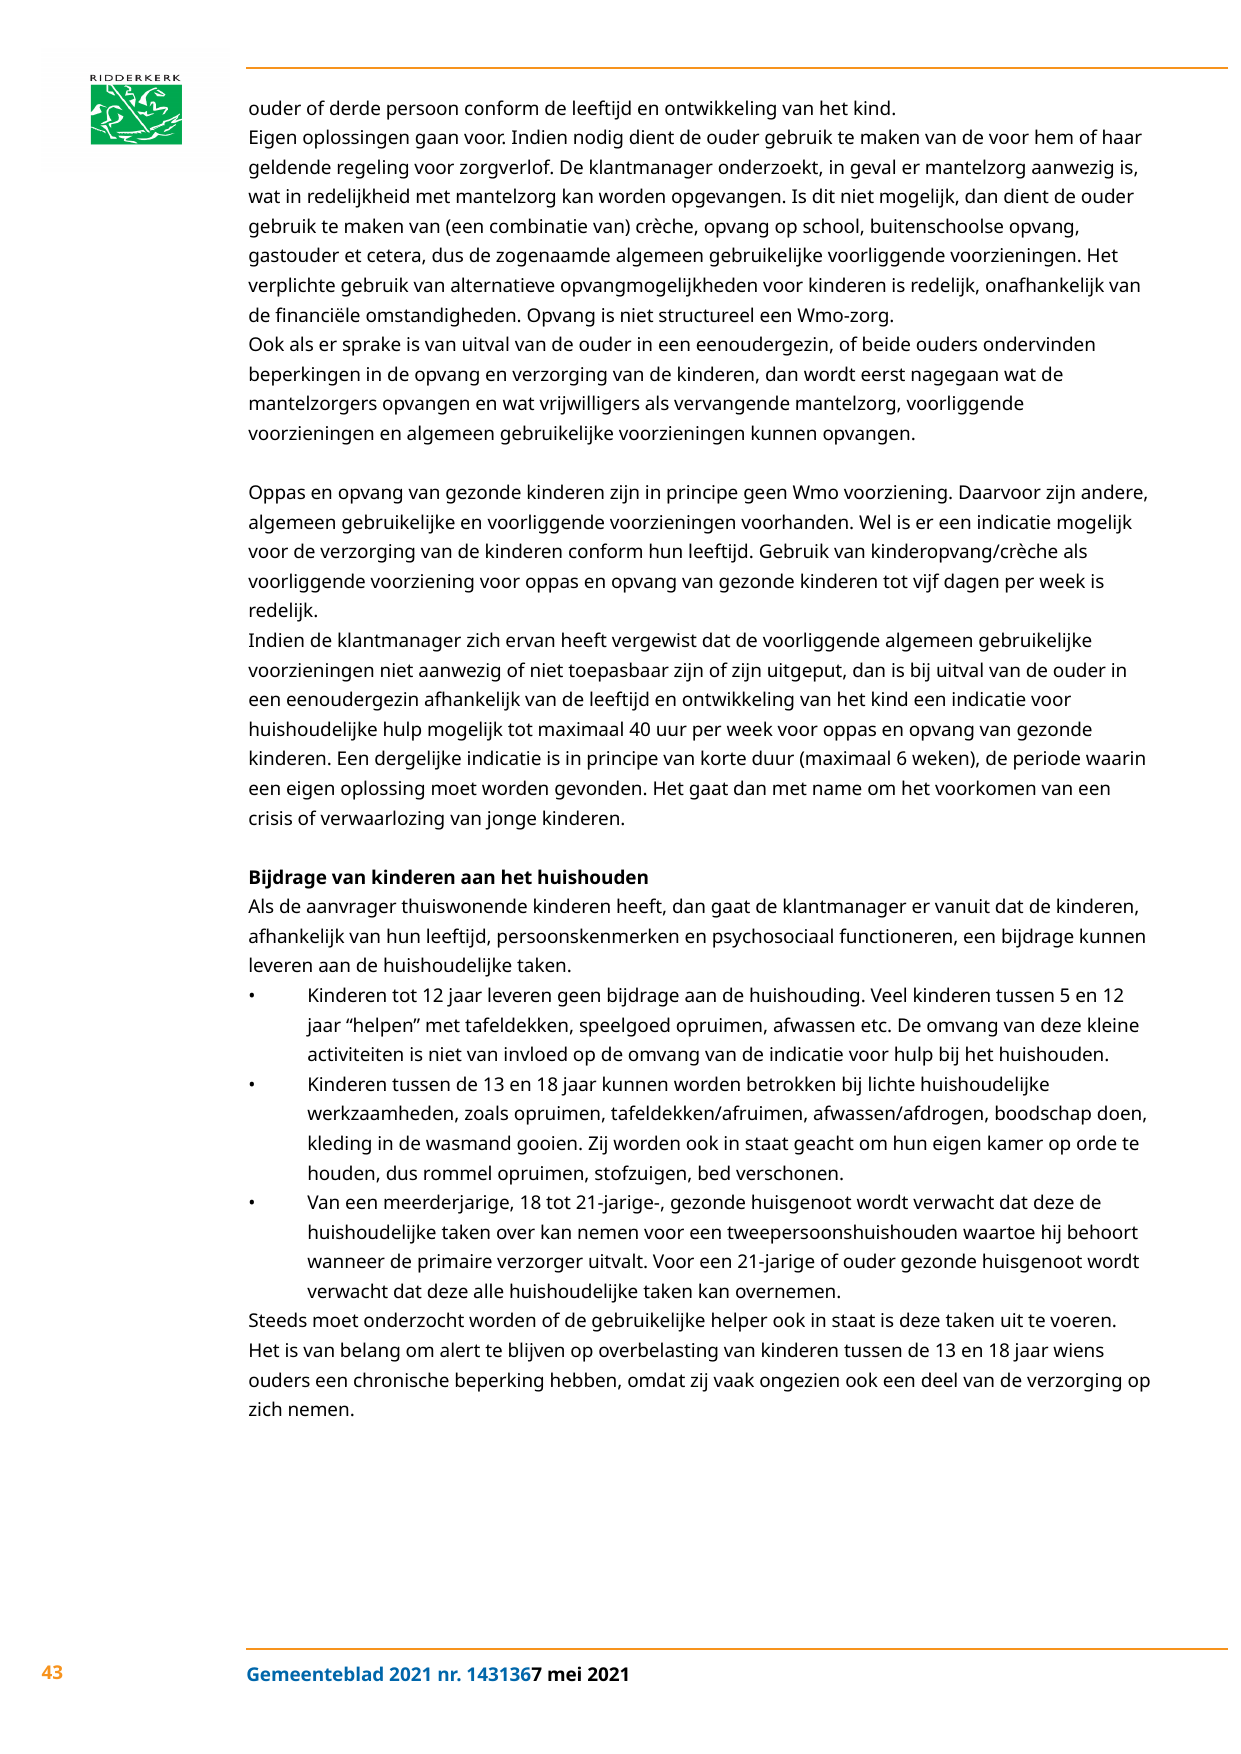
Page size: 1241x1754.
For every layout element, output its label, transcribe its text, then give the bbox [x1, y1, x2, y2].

text Steeds moet onderzocht worden of de gebruikelijke helper ook in staat is deze taken uit te voeren. Het is van belang om alert te blijven op overbelasting van kinderen tussen de 13 en 18 jaar wiens ouders een chronische beperking hebben, omdat zij vaak ongezien ook een deel van de verzorging op zich nemen. [248, 1308, 1152, 1422]
text Eigen oplossingen gaan voor. Indien nodig dient de ouder gebruik te maken van de voor hem of haar geldende regeling voor zorgverlof. De klantmanager onderzoekt, in geval er mantelzorg aanwezig is, wat in redelijkheid met mantelzorg kan worden opgevangen. Is dit niet mogelijk, dan dient de ouder gebruik te maken van (een combinatie van) crèche, opvang op school, buitenschoolse opvang, gastouder et cetera, dus de zogenaamde algemeen gebruikelijke voorliggende voorzieningen. Het verplichte gebruik van alternatieve opvangmogelijkheden voor kinderen is redelijk, onafhankelijk van de financiële omstandigheden. Opvang is niet structureel een Wmo-zorg. [248, 124, 1152, 328]
text ouder of derde persoon conform de leeftijd en ontwikkeling van het kind. [248, 95, 1152, 121]
picture [41, 47, 231, 172]
text Als de aanvrager thuiswonende kinderen heeft, dan gaat de klantmanager er vanuit dat de kinderen, afhankelijk van hun leeftijd, persoonskenmerken en psychosociaal functioneren, een bijdrage kunnen leveren aan de huishoudelijke taken. [248, 893, 1152, 978]
text Bijdrage van kinderen aan het huishouden [248, 864, 1152, 890]
text Oppas en opvang van gezonde kinderen zijn in principe geen Wmo voorziening. Daarvoor zijn andere, algemeen gebruikelijke en voorliggende voorzieningen voorhanden. Wel is er een indicatie mogelijk voor de verzorging van de kinderen conform hun leeftijd. Gebruik van kinderopvang/crèche als voorliggende voorziening voor oppas en opvang van gezonde kinderen tot vijf dagen per week is redelijk. [248, 479, 1152, 623]
text Indien de klantmanager zich ervan heeft vergewist dat de voorliggende algemeen gebruikelijke voorzieningen niet aanwezig of niet toepasbaar zijn of zijn uitgeput, dan is bij uitval van de ouder in een eenoudergezin afhankelijk van de leeftijd en ontwikkeling van het kind een indicatie voor huishoudelijke hulp mogelijk tot maximaal 40 uur per week voor oppas en opvang van gezonde kinderen. Een dergelijke indicatie is in principe van korte duur (maximaal 6 weken), de periode waarin een eigen oplossing moet worden gevonden. Het gaat dan met name om het voorkomen van een crisis of verwaarlozing van jonge kinderen. [248, 627, 1152, 831]
list Kinderen tussen de 13 en 18 jaar kunnen worden betrokken bij lichte huishoudelijke werkzaamheden, zoals opruimen, tafeldekken/afruimen, afwassen/afdrogen, boodschap doen, kleding in de wasmand gooien. Zij worden ook in staat geacht om hun eigen kamer op orde te houden, dus rommel opruimen, stofzuigen, bed verschonen. [248, 1071, 1152, 1186]
text Ook als er sprake is van uitval van de ouder in een eenoudergezin, of beide ouders ondervinden beperkingen in de opvang en verzorging van de kinderen, dan wordt eerst nagegaan wat de mantelzorgers opvangen en wat vrijwilligers als vervangende mantelzorg, voorliggende voorzieningen en algemeen gebruikelijke voorzieningen kunnen opvangen. [248, 331, 1152, 446]
list Kinderen tot 12 jaar leveren geen bijdrage aan de huishouding. Veel kinderen tussen 5 en 12 jaar “helpen” met tafeldekken, speelgoed opruimen, afwassen etc. De omvang van deze kleine activiteiten is niet van invloed op de omvang van de indicatie voor hulp bij het huishouden. [248, 982, 1152, 1067]
list Van een meerderjarige, 18 tot 21-jarige-, gezonde huisgenoot wordt verwacht dat deze de huishoudelijke taken over kan nemen voor een tweepersoonshuishouden waartoe hij behoort wanneer de primaire verzorger uitvalt. Voor een 21-jarige of ouder gezonde huisgenoot wordt verwacht dat deze alle huishoudelijke taken kan overnemen. [248, 1189, 1152, 1304]
